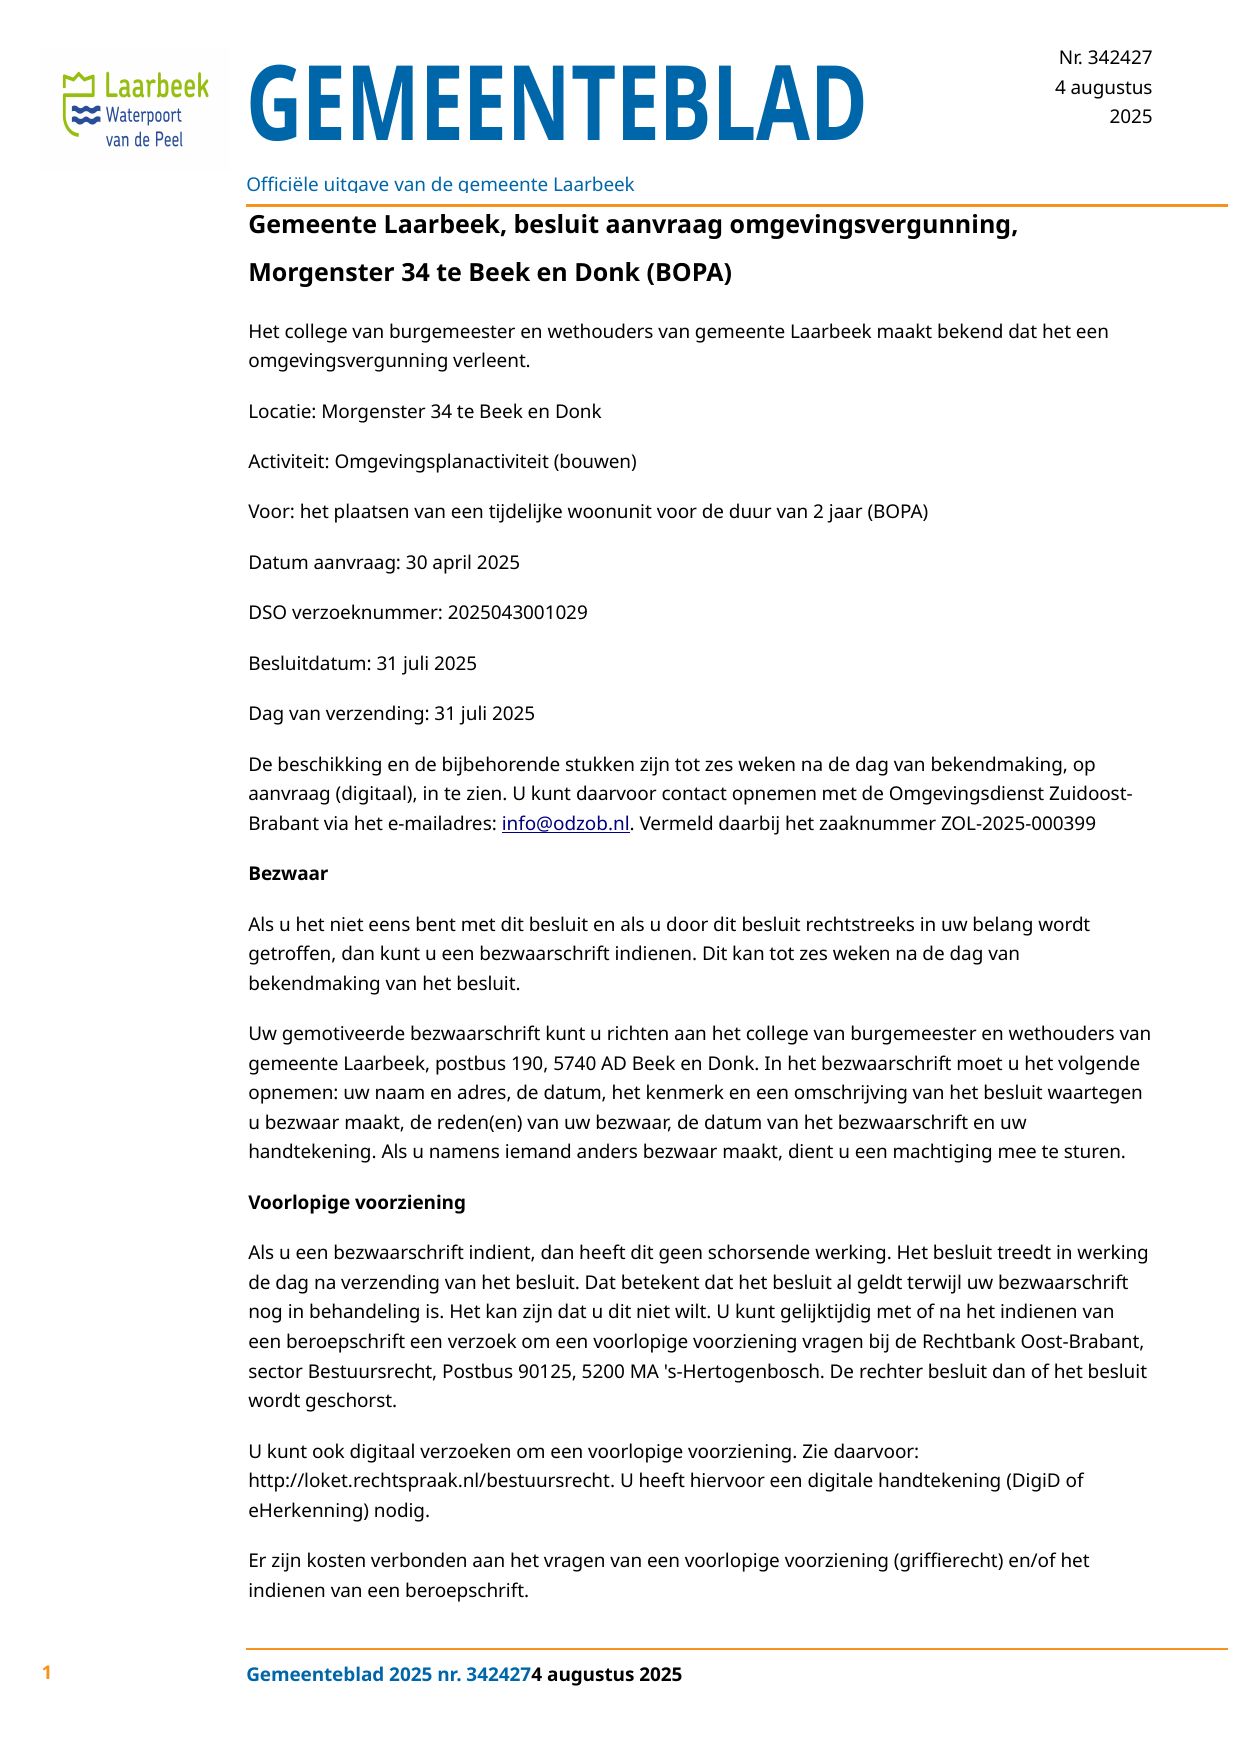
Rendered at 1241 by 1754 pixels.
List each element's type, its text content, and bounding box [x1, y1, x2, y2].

text Uw gemotiveerde bezwaarschrift kunt u richten aan het college van burgemeester en wethouders van gemeente Laarbeek, postbus 190, 5740 AD Beek en Donk. In het bezwaarschrift moet u het volgende opnemen: uw naam en adres, de datum, het kenmerk en een omschrijving van het besluit waartegen u bezwaar maakt, de reden(en) van uw bezwaar, de datum van het bezwaarschrift en uw handtekening. Als u namens iemand anders bezwaar maakt, dient u een machtiging mee te sturen. [248, 1020, 1152, 1164]
text Dag van verzending: 31 juli 2025 [248, 700, 1152, 726]
text Het college van burgemeester en wethouders van gemeente Laarbeek maakt bekend dat het een omgevingsvergunning verleent. [248, 318, 1152, 373]
text DSO verzoeknummer: 2025043001029 [248, 599, 1152, 625]
text De beschikking en de bijbehorende stukken zijn tot zes weken na de dag van bekendmaking, op aanvraag (digitaal), in te zien. U kunt daarvoor contact opnemen met de Omgevingsdienst Zuidoost-Brabant via het e-mailadres: info@odzob.nl. Vermeld daarbij het zaaknummer ZOL-2025-000399 [248, 751, 1152, 836]
text Gemeente Laarbeek, besluit aanvraag omgevingsvergunning, Morgenster 34 te Beek en Donk (BOPA) [248, 207, 1152, 288]
text Voor: het plaatsen van een tijdelijke woonunit voor de duur van 2 jaar (BOPA) [248, 499, 1152, 524]
picture [41, 47, 231, 172]
text Activiteit: Omgevingsplanactiviteit (bouwen) [248, 448, 1152, 474]
text Datum aanvraag: 30 april 2025 [248, 549, 1152, 575]
text Locatie: Morgenster 34 te Beek en Donk [248, 398, 1152, 424]
text Als u een bezwaarschrift indient, dan heeft dit geen schorsende werking. Het besluit treedt in werking de dag na verzending van het besluit. Dat betekent dat het besluit al geldt terwijl uw bezwaarschrift nog in behandeling is. Het kan zijn dat u dit niet wilt. U kunt gelijktijdig met of na het indienen van een beroepschrift een verzoek om een voorlopige voorziening vragen bij de Rechtbank Oost-Brabant, sector Bestuursrecht, Postbus 90125, 5200 MA 's‑Hertogenbosch. De rechter besluit dan of het besluit wordt geschorst. [248, 1239, 1152, 1413]
text Voorlopige voorziening [248, 1189, 1152, 1215]
text Besluitdatum: 31 juli 2025 [248, 650, 1152, 676]
text Bezwaar [248, 860, 1152, 886]
text Er zijn kosten verbonden aan het vragen van een voorlopige voorziening (griffierecht) en/of het indienen van een beroepschrift. [248, 1547, 1152, 1603]
text U kunt ook digitaal verzoeken om een voorlopige voorziening. Zie daarvoor: http://loket.rechtspraak.nl/bestuursrecht. U heeft hiervoor een digitale handtekening (DigiD of eHerkenning) nodig. [248, 1438, 1152, 1523]
text Als u het niet eens bent met dit besluit en als u door dit besluit rechtstreeks in uw belang wordt getroffen, dan kunt u een bezwaarschrift indienen. Dit kan tot zes weken na de dag van bekendmaking van het besluit. [248, 911, 1152, 996]
